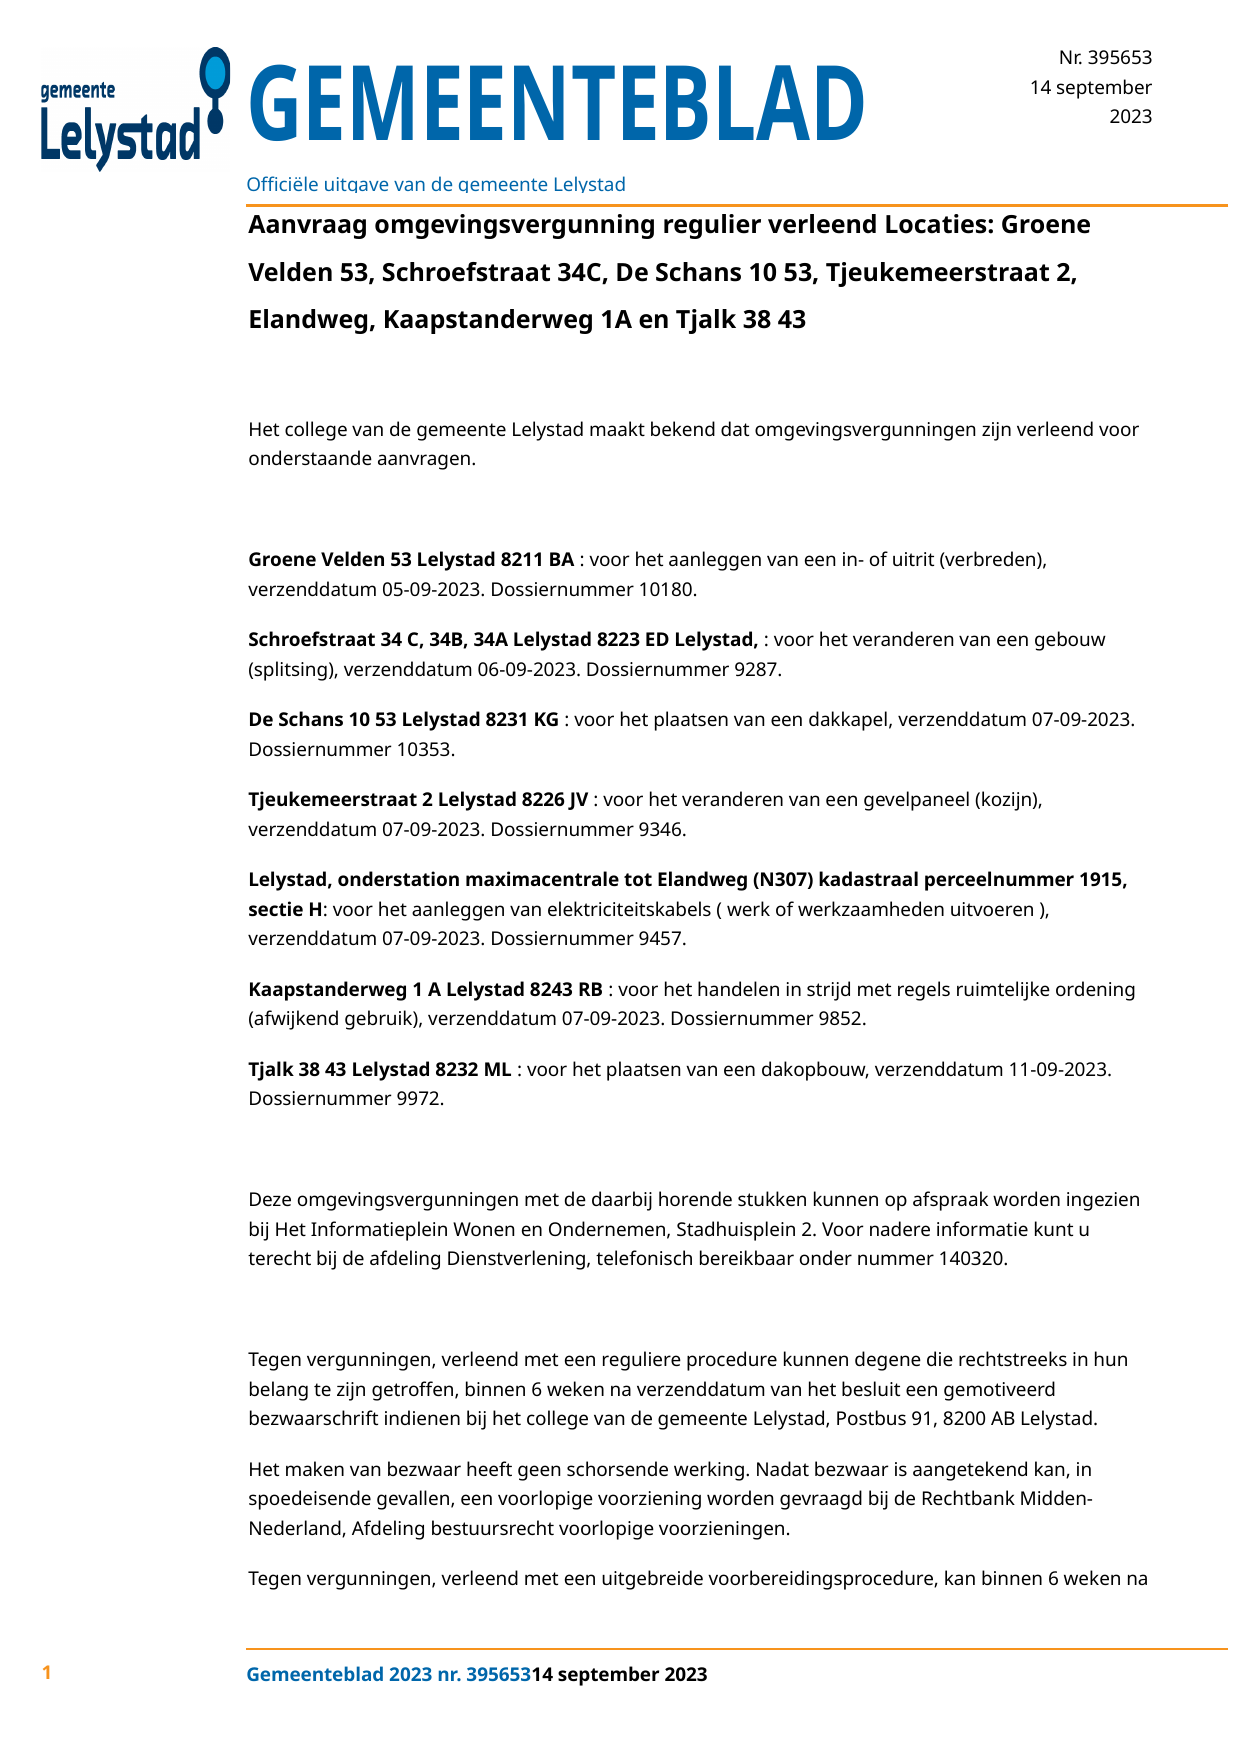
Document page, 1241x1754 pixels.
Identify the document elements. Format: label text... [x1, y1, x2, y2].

text Kaapstanderweg 1 A Lelystad 8243 RB : voor het handelen in strijd met regels ruimtelijke ordening (afwijkend gebruik), verzenddatum 07-09-2023. Dossiernummer 9852. [248, 976, 1152, 1031]
text Aanvraag omgevingsvergunning regulier verleend Locaties: Groene Velden 53, Schroefstraat 34C, De Schans 10 53, Tjeukemeerstraat 2, Elandweg, Kaapstanderweg 1A en Tjalk 38 43 [248, 207, 1152, 336]
text Tjeukemeerstraat 2 Lelystad 8226 JV : voor het veranderen van een gevelpaneel (kozijn), verzenddatum 07-09-2023. Dossiernummer 9346. [248, 786, 1152, 842]
text Tegen vergunningen, verleend met een reguliere procedure kunnen degene die rechtstreeks in hun belang te zijn getroffen, binnen 6 weken na verzenddatum van het besluit een gemotiveerd bezwaarschrift indienen bij het college van de gemeente Lelystad, Postbus 91, 8200 AB Lelystad. [248, 1346, 1152, 1431]
text Tegen vergunningen, verleend met een uitgebreide voorbereidingsprocedure, kan binnen 6 weken na [248, 1566, 1152, 1591]
text Het college van de gemeente Lelystad maakt bekend dat omgevingsvergunningen zijn verleend voor onderstaande aanvragen. [248, 416, 1152, 471]
text Tjalk 38 43 Lelystad 8232 ML : voor het plaatsen van een dakopbouw, verzenddatum 11-09-2023. Dossiernummer 9972. [248, 1056, 1152, 1111]
picture [41, 47, 231, 172]
text Het maken van bezwaar heeft geen schorsende werking. Nadat bezwaar is aangetekend kan, in spoedeisende gevallen, een voorlopige voorziening worden gevraagd bij de Rechtbank Midden-Nederland, Afdeling bestuursrecht voorlopige voorzieningen. [248, 1456, 1152, 1541]
text De Schans 10 53 Lelystad 8231 KG : voor het plaatsen van een dakkapel, verzenddatum 07-09-2023. Dossiernummer 10353. [248, 706, 1152, 762]
text Deze omgevingsvergunningen met de daarbij horende stukken kunnen op afspraak worden ingezien bij Het Informatieplein Wonen en Ondernemen, Stadhuisplein 2. Voor nadere informatie kunt u terecht bij de afdeling Dienstverlening, telefonisch bereikbaar onder nummer 140320. [248, 1186, 1152, 1271]
text Groene Velden 53 Lelystad 8211 BA : voor het aanleggen van een in- of uitrit (verbreden), verzenddatum 05-09-2023. Dossiernummer 10180. [248, 546, 1152, 602]
text Schroefstraat 34 C, 34B, 34A Lelystad 8223 ED Lelystad, : voor het veranderen van een gebouw (splitsing), verzenddatum 06-09-2023. Dossiernummer 9287. [248, 626, 1152, 682]
text Lelystad, onderstation maximacentrale tot Elandweg (N307) kadastraal perceelnummer 1915, sectie H: voor het aanleggen van elektriciteitskabels ( werk of werkzaamheden uitvoeren ), verzenddatum 07-09-2023. Dossiernummer 9457. [248, 866, 1152, 951]
